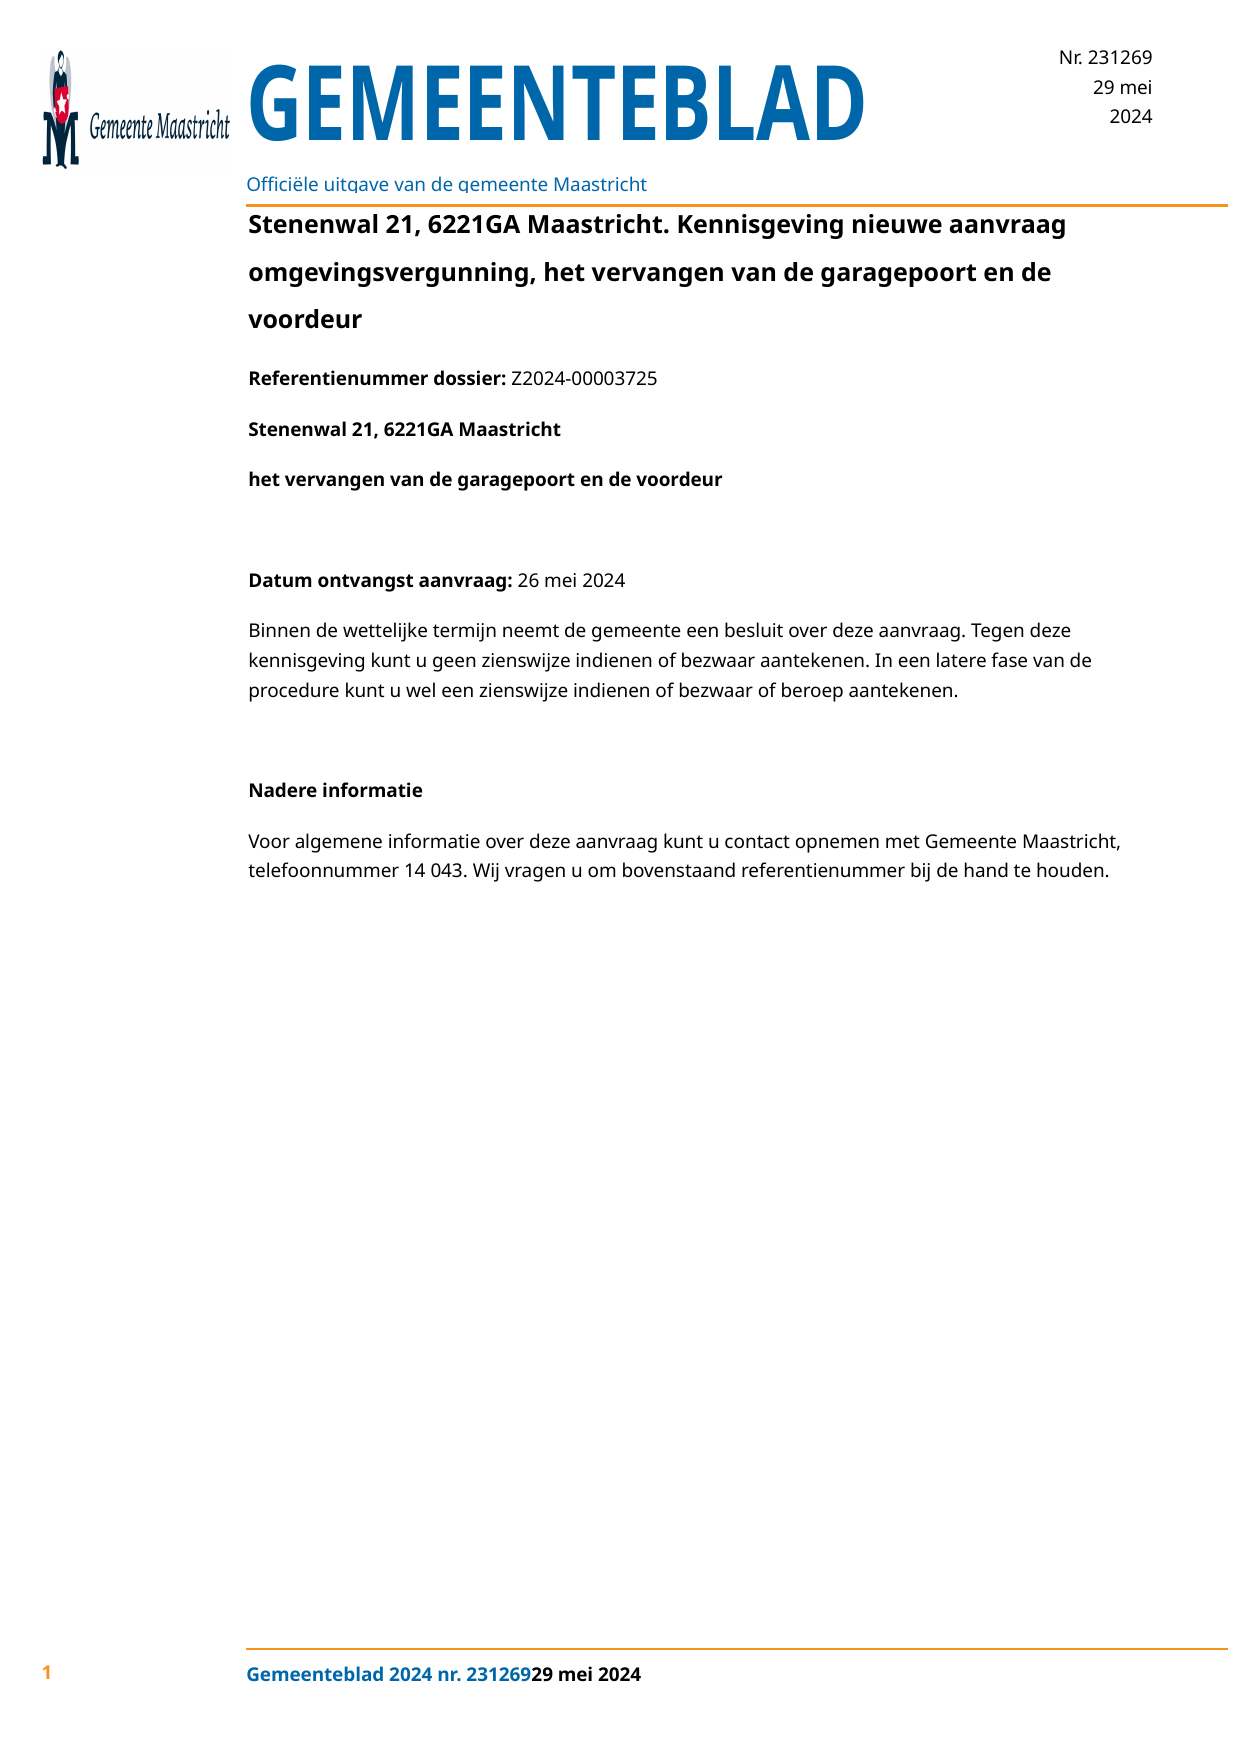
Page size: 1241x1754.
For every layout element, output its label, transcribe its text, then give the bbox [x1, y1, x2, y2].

text Binnen de wettelijke termijn neemt de gemeente een besluit over deze aanvraag. Tegen deze kennisgeving kunt u geen zienswijze indienen of bezwaar aantekenen. In een latere fase van de procedure kunt u wel een zienswijze indienen of bezwaar of beroep aantekenen. [248, 618, 1152, 702]
text Referentienummer dossier: Z2024-00003725 [248, 366, 1152, 391]
text het vervangen van de garagepoort en de voordeur [248, 466, 1152, 492]
picture [41, 47, 231, 172]
text Datum ontvangst aanvraag: 26 mei 2024 [248, 567, 1152, 593]
text Stenenwal 21, 6221GA Maastricht [248, 416, 1152, 442]
text Voor algemene informatie over deze aanvraag kunt u contact opnemen met Gemeente Maastricht, telefoonnummer 14 043. Wij vragen u om bovenstaand referentienummer bij de hand te houden. [248, 828, 1152, 883]
text Nadere informatie [248, 778, 1152, 803]
text Stenenwal 21, 6221GA Maastricht. Kennisgeving nieuwe aanvraag omgevingsvergunning, het vervangen van de garagepoort en de voordeur [248, 207, 1152, 336]
